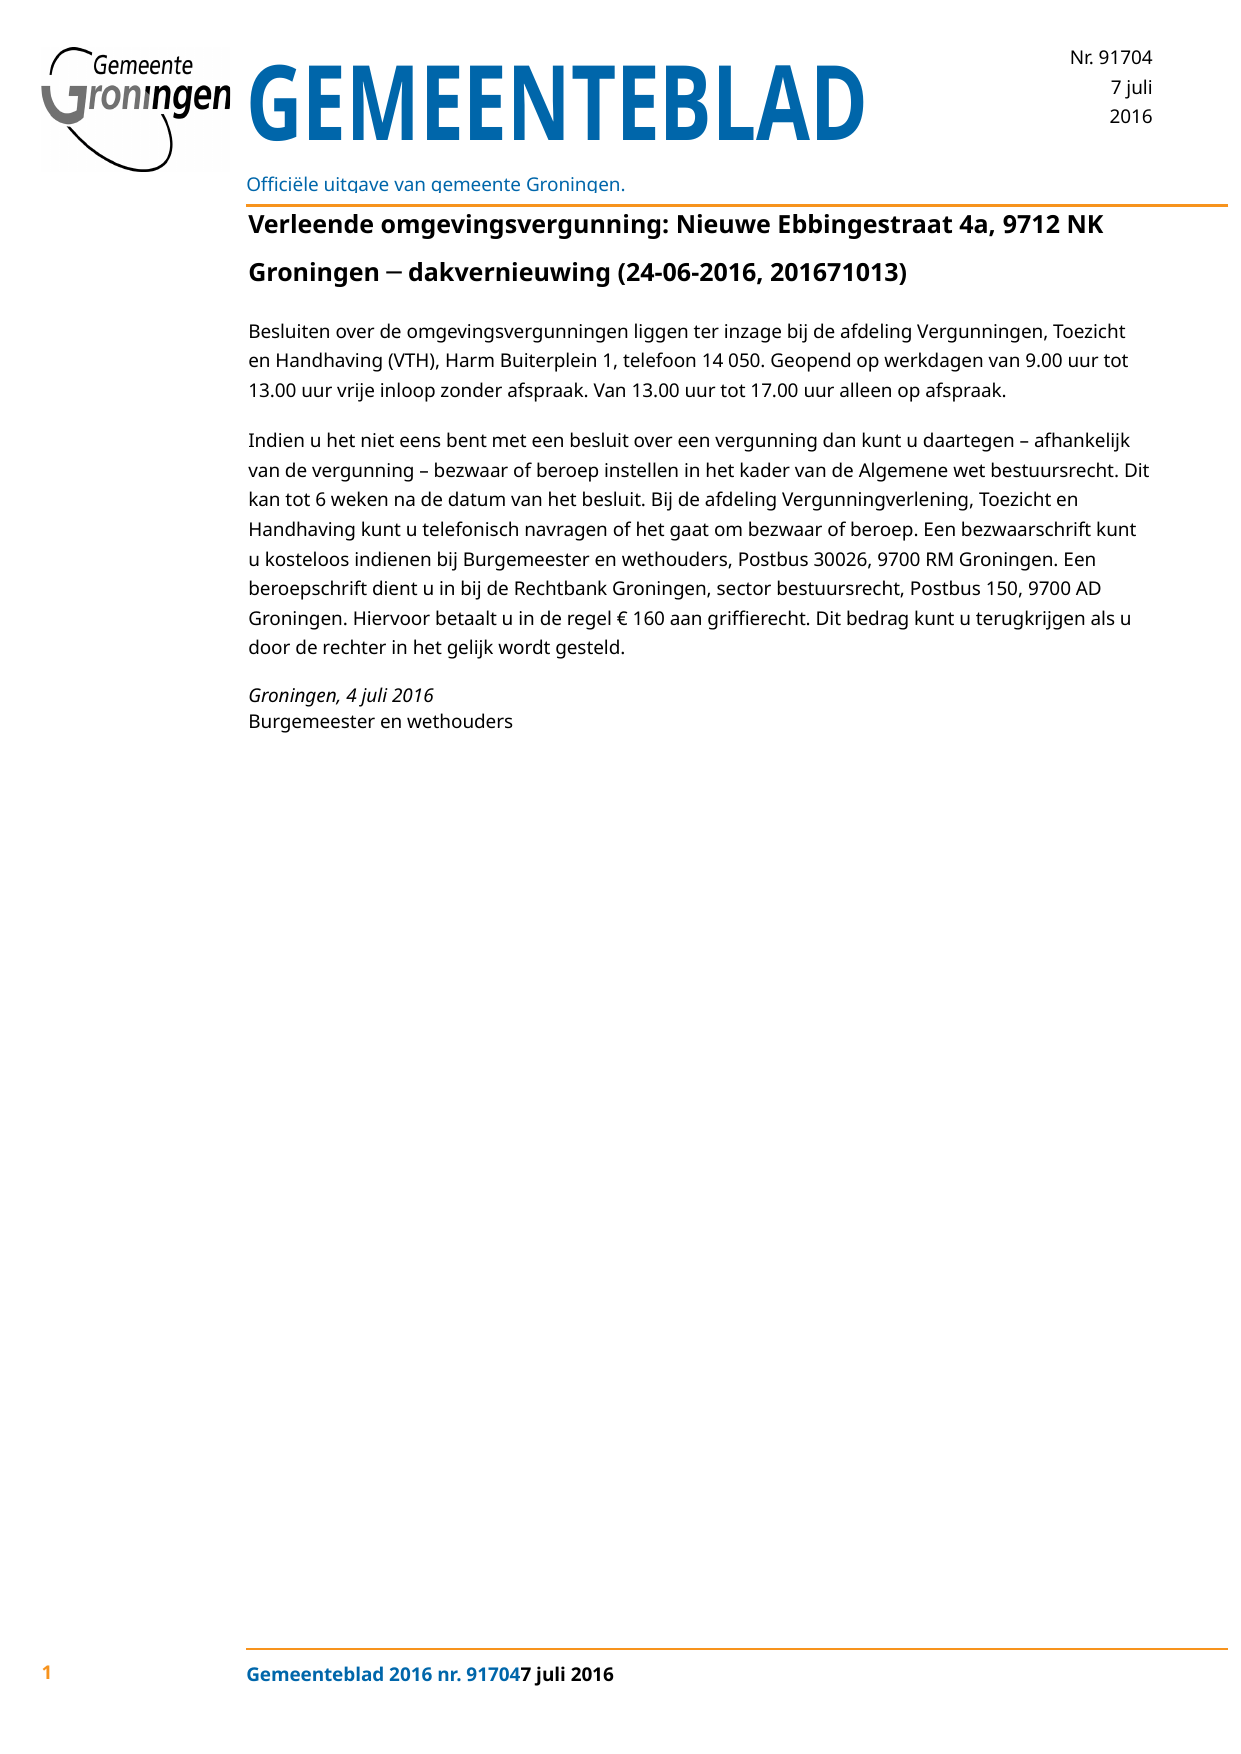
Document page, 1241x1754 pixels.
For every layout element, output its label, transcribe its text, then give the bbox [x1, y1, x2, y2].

text Indien u het niet eens bent met een besluit over een vergunning dan kunt u daartegen – afhankelijk van de vergunning – bezwaar of beroep instellen in het kader van de Algemene wet bestuursrecht. Dit kan tot 6 weken na de datum van het besluit. Bij de afdeling Vergunningverlening, Toezicht en Handhaving kunt u telefonisch navragen of het gaat om bezwaar of beroep. Een bezwaarschrift kunt u kosteloos indienen bij Burgemeester en wethouders, Postbus 30026, 9700 RM Groningen. Een beroepschrift dient u in bij de Rechtbank Groningen, sector bestuursrecht, Postbus 150, 9700 AD Groningen. Hiervoor betaalt u in de regel € 160 aan griffierecht. Dit bedrag kunt u terugkrijgen als u door de rechter in het gelijk wordt gesteld. [248, 427, 1152, 660]
text Verleende omgevingsvergunning: Nieuwe Ebbingestraat 4a, 9712 NK Groningen ─ dakvernieuwing (24-06-2016, 201671013) [248, 207, 1152, 288]
picture [41, 47, 231, 172]
text Groningen, 4 juli 2016 [248, 682, 1152, 708]
text Burgemeester en wethouders [248, 708, 1152, 734]
text Besluiten over de omgevingsvergunningen liggen ter inzage bij de afdeling Vergunningen, Toezicht en Handhaving (VTH), Harm Buiterplein 1, telefoon 14 050. Geopend op werkdagen van 9.00 uur tot 13.00 uur vrije inloop zonder afspraak. Van 13.00 uur tot 17.00 uur alleen op afspraak. [248, 318, 1152, 403]
